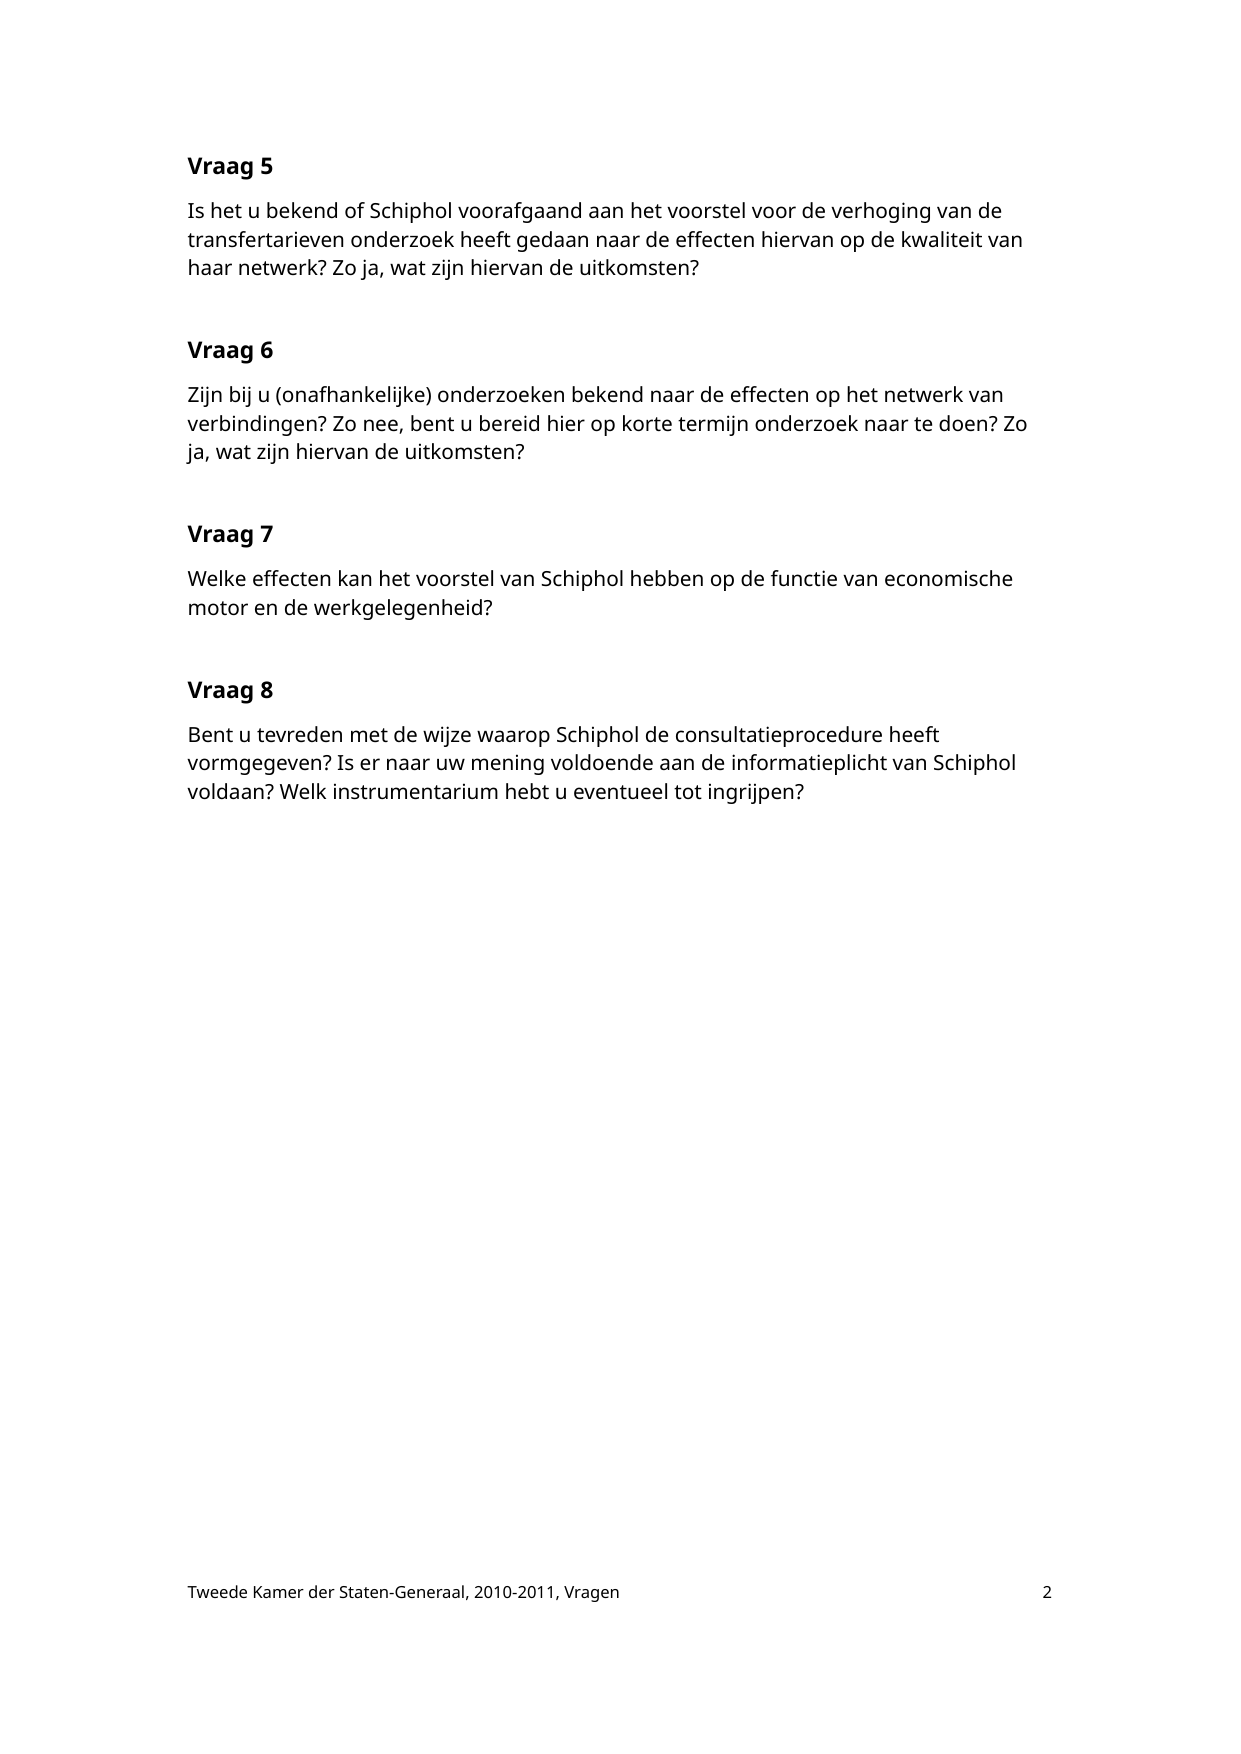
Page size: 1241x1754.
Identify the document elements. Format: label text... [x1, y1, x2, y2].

text Bent u tevreden met de wijze waarop Schiphol de consultatieprocedure heeft vormgegeven? Is er naar uw mening voldoende aan de informatieplicht van Schiphol voldaan? Welk instrumentarium hebt u eventueel tot ingrijpen? [187, 720, 1053, 805]
subtitle Vraag 8 [187, 674, 1053, 705]
text Zijn bij u (onafhankelijke) onderzoeken bekend naar de effecten op het netwerk van verbindingen? Zo nee, bent u bereid hier op korte termijn onderzoek naar te doen? Zo ja, wat zijn hiervan de uitkomsten? [187, 380, 1053, 466]
text Is het u bekend of Schiphol voorafgaand aan het voorstel voor de verhoging van de transfertarieven onderzoek heeft gedaan naar de effecten hiervan op de kwaliteit van haar netwerk? Zo ja, wat zijn hiervan de uitkomsten? [187, 196, 1053, 282]
subtitle Vraag 7 [187, 518, 1053, 549]
subtitle Vraag 6 [187, 334, 1053, 365]
text Welke effecten kan het voorstel van Schiphol hebben op de functie van economische motor en de werkgelegenheid? [187, 564, 1053, 621]
subtitle Vraag 5 [187, 150, 1053, 181]
